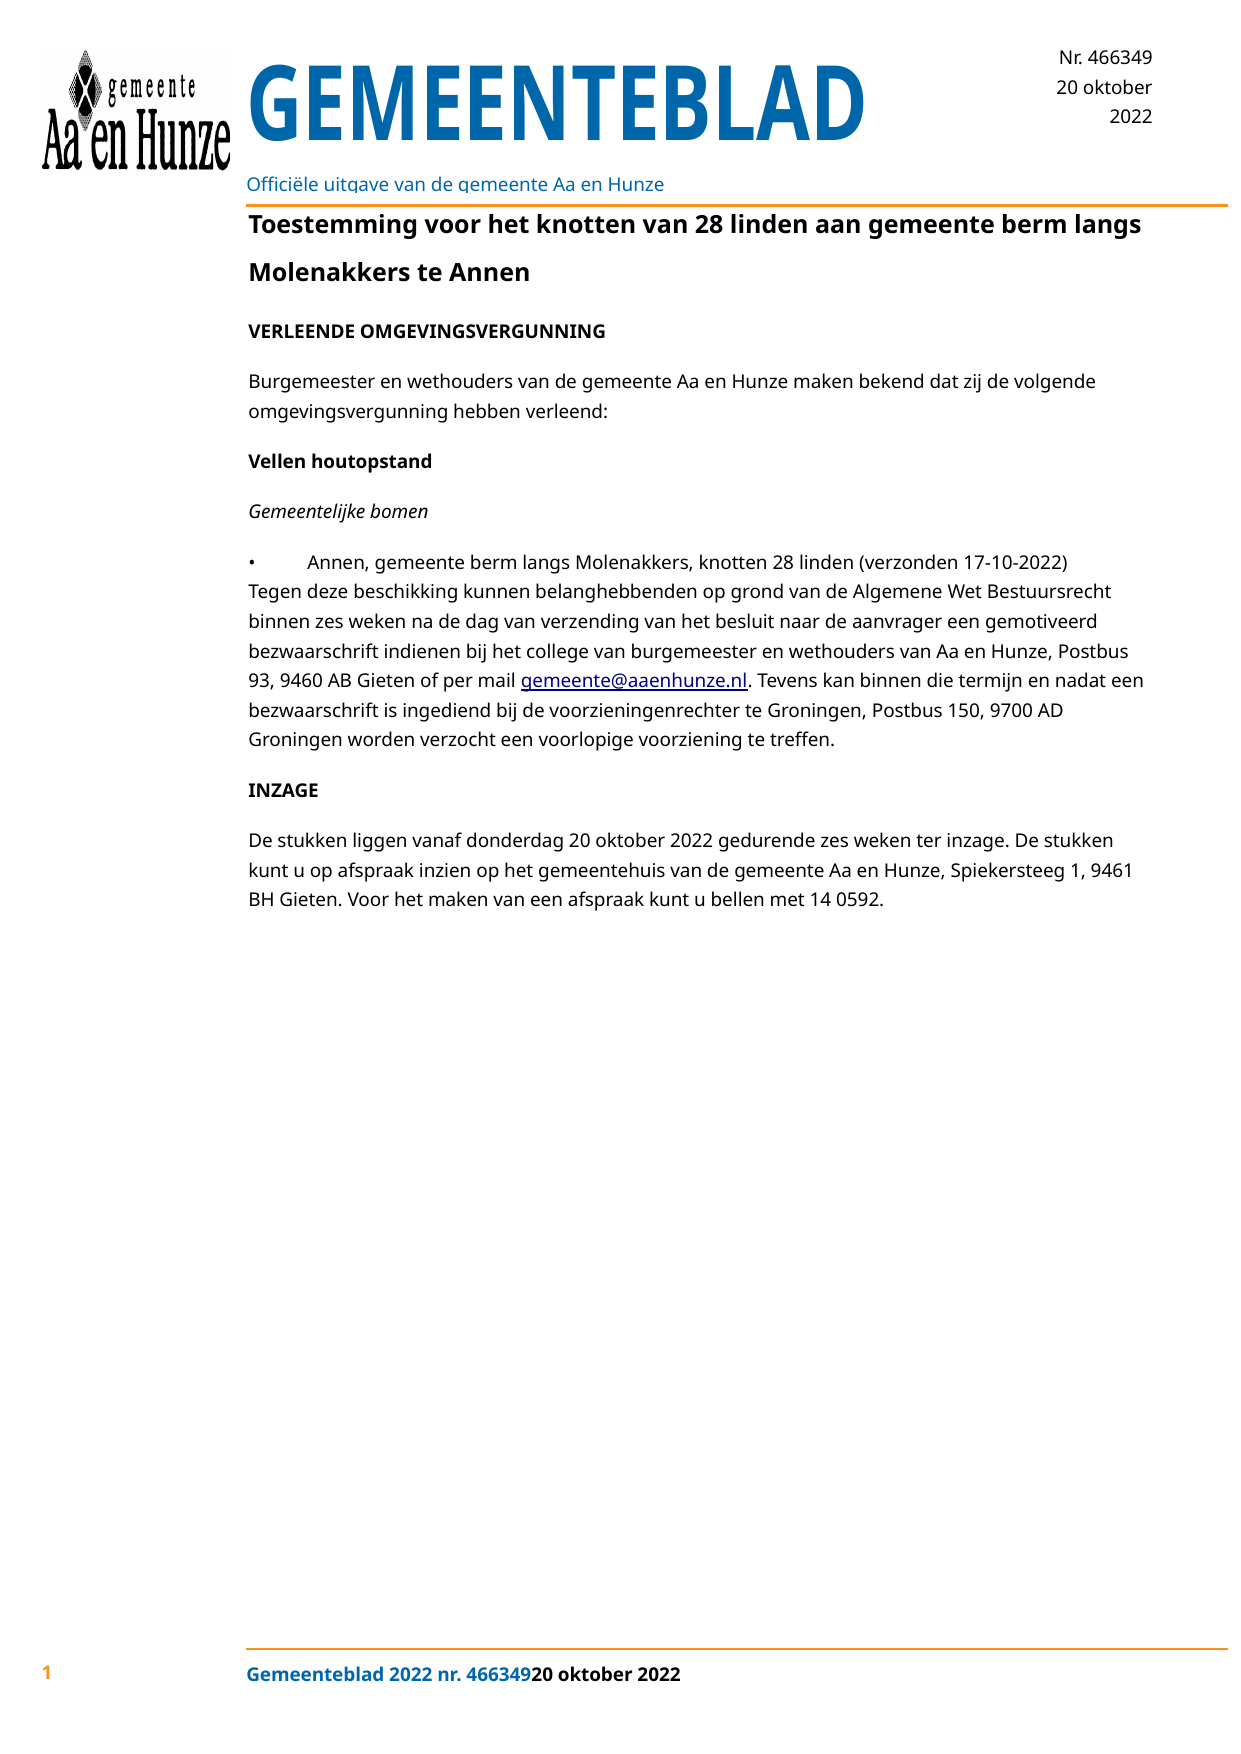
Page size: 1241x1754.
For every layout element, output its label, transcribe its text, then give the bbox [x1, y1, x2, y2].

text Toestemming voor het knotten van 28 linden aan gemeente berm langs Molenakkers te Annen [248, 207, 1152, 288]
picture [41, 47, 231, 172]
list Annen, gemeente berm langs Molenakkers, knotten 28 linden (verzonden 17-10-2022) [248, 549, 1152, 575]
text De stukken liggen vanaf donderdag 20 oktober 2022 gedurende zes weken ter inzage. De stukken kunt u op afspraak inzien op het gemeentehuis van de gemeente Aa en Hunze, Spiekersteeg 1, 9461 BH Gieten. Voor het maken van een afspraak kunt u bellen met 14 0592. [248, 827, 1152, 912]
text Gemeentelijke bomen [248, 499, 1152, 524]
text INZAGE [248, 777, 1152, 803]
text Vellen houtopstand [248, 448, 1152, 474]
text Burgemeester en wethouders van de gemeente Aa en Hunze maken bekend dat zij de volgende omgevingsvergunning hebben verleend: [248, 368, 1152, 424]
text Tegen deze beschikking kunnen belanghebbenden op grond van de Algemene Wet Bestuursrecht binnen zes weken na de dag van verzending van het besluit naar de aanvrager een gemotiveerd bezwaarschrift indienen bij het college van burgemeester en wethouders van Aa en Hunze, Postbus 93, 9460 AB Gieten of per mail gemeente@aaenhunze.nl. Tevens kan binnen die termijn en nadat een bezwaarschrift is ingediend bij de voorzieningenrechter te Groningen, Postbus 150, 9700 AD Groningen worden verzocht een voorlopige voorziening te treffen. [248, 579, 1152, 752]
text VERLEENDE OMGEVINGSVERGUNNING [248, 318, 1152, 344]
